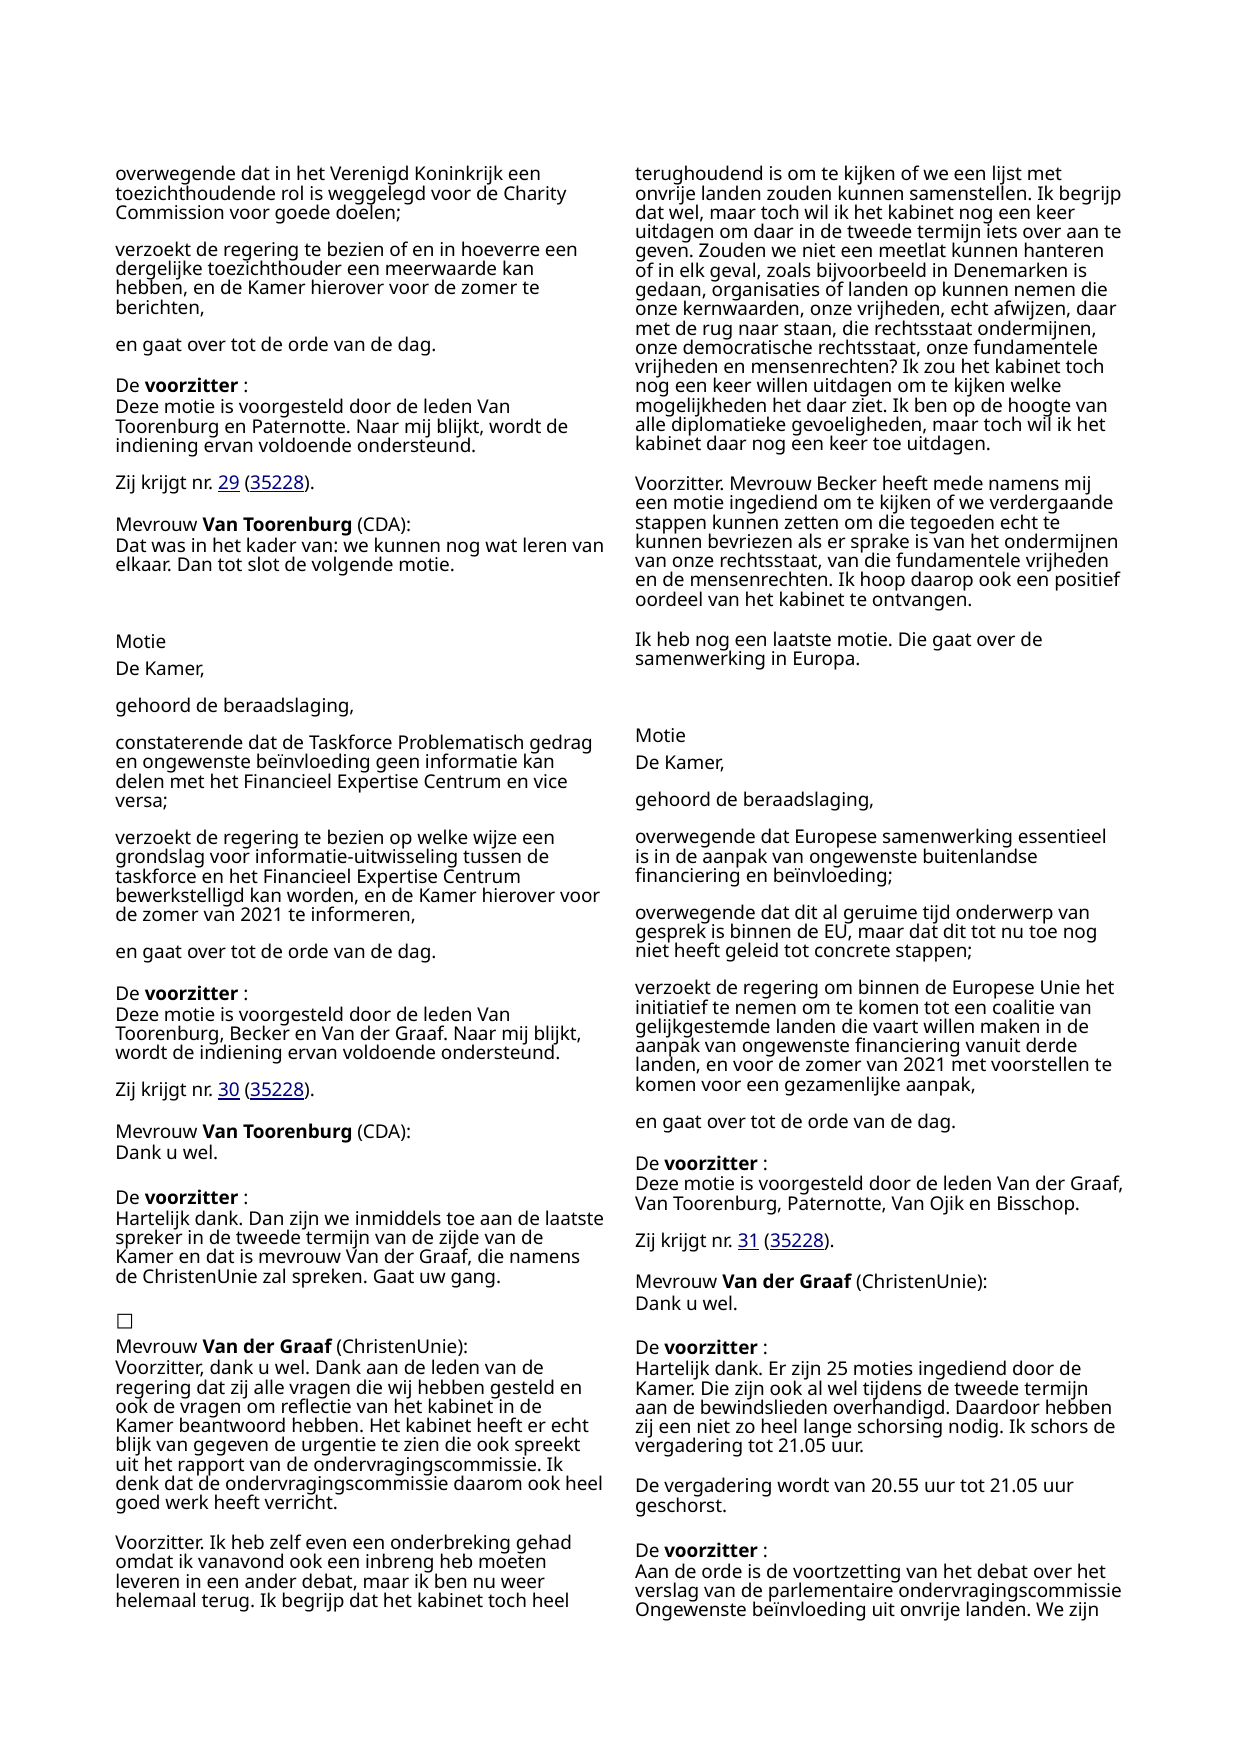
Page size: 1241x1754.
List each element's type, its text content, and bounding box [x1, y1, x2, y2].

text Deze motie is voorgesteld door de leden Van Toorenburg en Paternotte. Naar mij blijkt, wordt de indiening ervan voldoende ondersteund. [115, 398, 605, 456]
text De vergadering wordt van 20.55 uur tot 21.05 uur geschorst. [635, 1477, 1125, 1516]
text De voorzitter : [115, 1184, 605, 1210]
text terughoudend is om te kijken of we een lijst met onvrije landen zouden kunnen samenstellen. Ik begrijp dat wel, maar toch wil ik het kabinet nog een keer uitdagen om daar in de tweede termijn iets over aan te geven. Zouden we niet een meetlat kunnen hanteren of in elk geval, zoals bijvoorbeeld in Denemarken is gedaan, organisaties of landen op kunnen nemen die onze kernwaarden, onze vrijheden, echt afwijzen, daar met de rug naar staan, die rechtsstaat ondermijnen, onze democratische rechtsstaat, onze fundamentele vrijheden en mensenrechten? Ik zou het kabinet toch nog een keer willen uitdagen om te kijken welke mogelijkheden het daar ziet. Ik ben op de hoogte van alle diplomatieke gevoeligheden, maar toch wil ik het kabinet daar nog een keer toe uitdagen. [635, 165, 1125, 454]
text overwegende dat in het Verenigd Koninkrijk een toezichthoudende rol is weggelegd voor de Charity Commission voor goede doelen; [115, 165, 605, 223]
text Dank u wel. [115, 1144, 605, 1163]
text Hartelijk dank. Dan zijn we inmiddels toe aan de laatste spreker in de tweede termijn van de zijde van de Kamer en dat is mevrouw Van der Graaf, die namens de ChristenUnie zal spreken. Gaat uw gang. [115, 1210, 605, 1287]
text Zij krijgt nr. 31 (35228). [635, 1232, 1125, 1251]
text Zij krijgt nr. 30 (35228). [115, 1081, 605, 1101]
text en gaat over tot de orde van de dag. [115, 943, 605, 962]
text Mevrouw Van Toorenburg (CDA): [115, 1118, 605, 1144]
text De voorzitter : [635, 1150, 1125, 1175]
text Ik heb nog een laatste motie. Die gaat over de samenwerking in Europa. [635, 631, 1125, 669]
text De voorzitter : [635, 1537, 1125, 1563]
text Dank u wel. [635, 1294, 1125, 1314]
text overwegende dat dit al geruime tijd onderwerp van gesprek is binnen de EU, maar dat dit tot nu toe nog niet heeft geleid tot concrete stappen; [635, 904, 1125, 962]
text gehoord de beraadslaging, [635, 791, 1125, 811]
text verzoekt de regering te bezien op welke wijze een grondslag voor informatie-uitwisseling tussen de taskforce en het Financieel Expertise Centrum bewerkstelligd kan worden, en de Kamer hierover voor de zomer van 2021 te informeren, [115, 829, 605, 925]
text Deze motie is voorgesteld door de leden Van der Graaf, Van Toorenburg, Paternotte, Van Ojik en Bisschop. [635, 1175, 1125, 1214]
text De voorzitter : [115, 373, 605, 398]
text Zij krijgt nr. 29 (35228). [115, 474, 605, 493]
text ⬜ [115, 1308, 605, 1334]
text overwegende dat Europese samenwerking essentieel is in de aanpak van ongewenste buitenlandse financiering en beïnvloeding; [635, 828, 1125, 886]
text Mevrouw Van Toorenburg (CDA): [115, 511, 605, 537]
text verzoekt de regering om binnen de Europese Unie het initiatief te nemen om te komen tot een coalitie van gelijkgestemde landen die vaart willen maken in de aanpak van ongewenste financiering vanuit derde landen, en voor de zomer van 2021 met voorstellen te komen voor een gezamenlijke aanpak, [635, 979, 1125, 1095]
text De Kamer, [635, 754, 1125, 774]
text Motie [635, 723, 1125, 748]
text constaterende dat de Taskforce Problematisch gedrag en ongewenste beïnvloeding geen informatie kan delen met het Financieel Expertise Centrum en vice versa; [115, 734, 605, 811]
text Voorzitter. Ik heb zelf even een onderbreking gehad omdat ik vanavond ook een inbreng heb moeten leveren in een ander debat, maar ik ben nu weer helemaal terug. Ik begrijp dat het kabinet toch heel [115, 1534, 605, 1611]
text gehoord de beraadslaging, [115, 697, 605, 717]
text en gaat over tot de orde van de dag. [115, 336, 605, 355]
text verzoekt de regering te bezien of en in hoeverre een dergelijke toezichthouder een meerwaarde kan hebben, en de Kamer hierover voor de zomer te berichten, [115, 241, 605, 318]
text Mevrouw Van der Graaf (ChristenUnie): [115, 1334, 605, 1359]
text Hartelijk dank. Er zijn 25 moties ingediend door de Kamer. Die zijn ook al wel tijdens de tweede termijn aan de bewindslieden overhandigd. Daardoor hebben zij een niet zo heel lange schorsing nodig. Ik schors de vergadering tot 21.05 uur. [635, 1360, 1125, 1457]
text De voorzitter : [115, 980, 605, 1006]
text Aan de orde is de voortzetting van het debat over het verslag van de parlementaire ondervragingscommissie Ongewenste beïnvloeding uit onvrije landen. We zijn [635, 1563, 1125, 1620]
text De Kamer, [115, 660, 605, 679]
text De voorzitter : [635, 1334, 1125, 1360]
text en gaat over tot de orde van de dag. [635, 1113, 1125, 1132]
text Voorzitter, dank u wel. Dank aan de leden van de regering dat zij alle vragen die wij hebben gesteld en ook de vragen om reflectie van het kabinet in de Kamer beantwoord hebben. Het kabinet heeft er echt blijk van gegeven de urgentie te zien die ook spreekt uit het rapport van de ondervragingscommissie. Ik denk dat de ondervragingscommissie daarom ook heel goed werk heeft verricht. [115, 1359, 605, 1513]
text Dat was in het kader van: we kunnen nog wat leren van elkaar. Dan tot slot de volgende motie. [115, 537, 605, 575]
text Mevrouw Van der Graaf (ChristenUnie): [635, 1269, 1125, 1294]
text Voorzitter. Mevrouw Becker heeft mede namens mij een motie ingediend om te kijken of we verdergaande stappen kunnen zetten om die tegoeden echt te kunnen bevriezen als er sprake is van het ondermijnen van onze rechtsstaat, van die fundamentele vrijheden en de mensenrechten. Ik hoop daarop ook een positief oordeel van het kabinet te ontvangen. [635, 475, 1125, 610]
text Motie [115, 629, 605, 654]
text Deze motie is voorgesteld door de leden Van Toorenburg, Becker en Van der Graaf. Naar mij blijkt, wordt de indiening ervan voldoende ondersteund. [115, 1006, 605, 1064]
